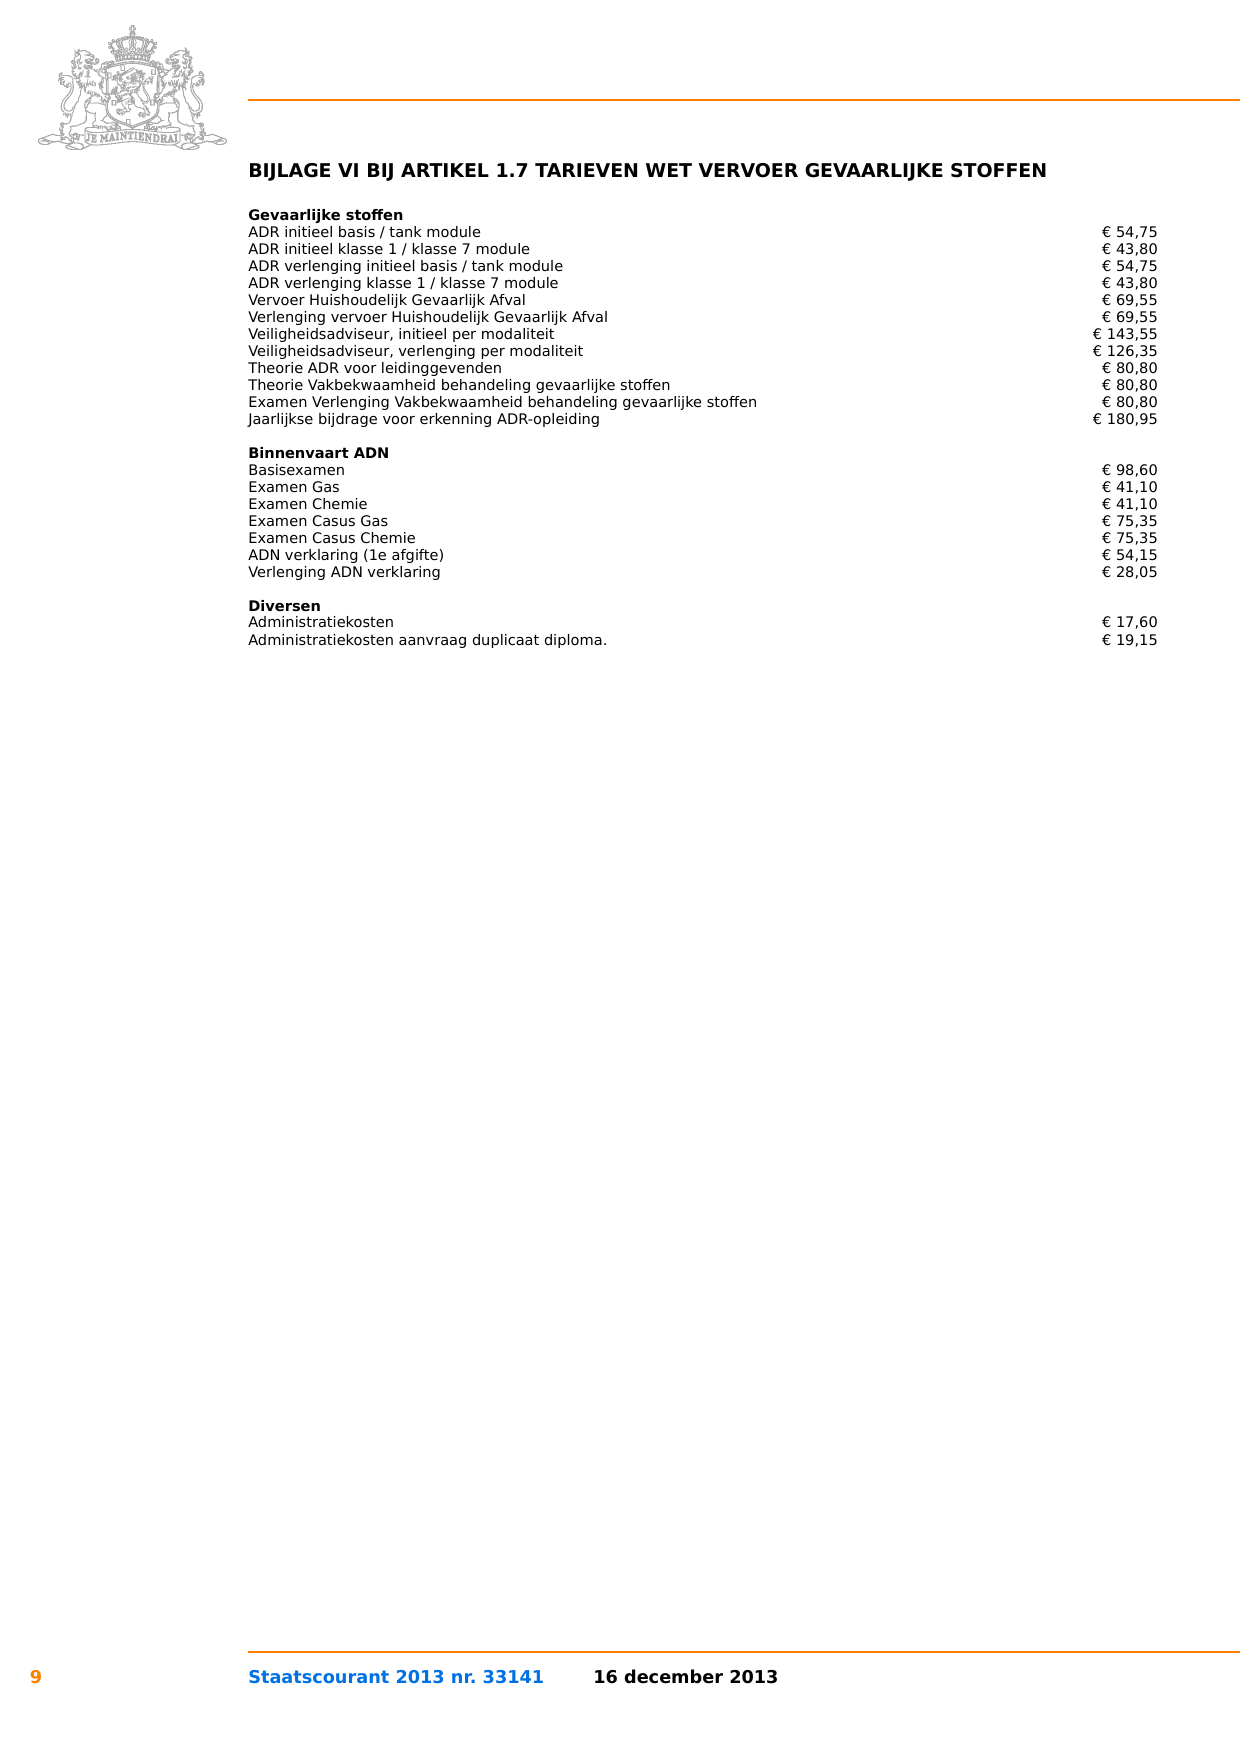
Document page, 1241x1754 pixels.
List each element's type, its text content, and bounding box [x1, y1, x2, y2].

table_cell € 54,15 [985, 546, 1163, 563]
table_cell € 180,95 [985, 411, 1163, 428]
table_cell € 28,05 [985, 564, 1163, 580]
table_cell € 126,35 [985, 343, 1163, 360]
table_cell € 75,35 [985, 530, 1163, 546]
table_cell € 43,80 [985, 275, 1163, 292]
table_cell € 54,75 [985, 224, 1163, 241]
table_cell Administratiekosten [248, 614, 985, 631]
table_cell [985, 428, 1163, 444]
subtitle BIJLAGE VI BIJ ARTIKEL 1.7 TARIEVEN WET VERVOER GEVAARLIJKE STOFFEN [248, 160, 1163, 182]
table_cell Administratiekosten aanvraag duplicaat diploma. [248, 631, 985, 648]
table_cell Verlenging vervoer Huishoudelijk Gevaarlijk Afval [248, 309, 985, 326]
table_cell Examen Verlenging Vakbekwaamheid behandeling gevaarlijke stoffen [248, 394, 985, 411]
table_cell [248, 428, 985, 444]
table_cell € 98,60 [985, 462, 1163, 478]
table_cell Binnenvaart ADN [248, 445, 985, 462]
table_cell Veiligheidsadviseur, initieel per modaliteit [248, 326, 985, 343]
table_cell Diversen [248, 598, 985, 614]
table_cell Jaarlijkse bijdrage voor erkenning ADR-opleiding [248, 411, 985, 428]
table_cell Examen Chemie [248, 496, 985, 512]
table_header Gevaarlijke stoffen [248, 207, 985, 224]
table_cell € 19,15 [985, 631, 1163, 648]
table_header [985, 207, 1163, 224]
table_cell ADR initieel klasse 1 / klasse 7 module [248, 241, 985, 258]
table_cell € 69,55 [985, 309, 1163, 326]
table_cell € 43,80 [985, 241, 1163, 258]
table_cell [985, 445, 1163, 462]
table_cell € 69,55 [985, 292, 1163, 309]
table_cell ADR initieel basis / tank module [248, 224, 985, 241]
table_cell Vervoer Huishoudelijk Gevaarlijk Afval [248, 292, 985, 309]
table_cell € 80,80 [985, 377, 1163, 394]
table_cell Examen Casus Chemie [248, 530, 985, 546]
table_cell € 80,80 [985, 394, 1163, 411]
table_cell ADR verlenging klasse 1 / klasse 7 module [248, 275, 985, 292]
table_cell ADN verklaring (1e afgifte) [248, 546, 985, 563]
table_cell € 41,10 [985, 479, 1163, 496]
table_cell Theorie Vakbekwaamheid behandeling gevaarlijke stoffen [248, 377, 985, 394]
picture [38, 25, 227, 150]
table_cell € 143,55 [985, 326, 1163, 343]
table_cell ADR verlenging initieel basis / tank module [248, 258, 985, 275]
table_cell Examen Casus Gas [248, 513, 985, 529]
table_cell Examen Gas [248, 479, 985, 496]
table_cell € 75,35 [985, 513, 1163, 529]
table_cell [985, 580, 1163, 597]
table_cell [985, 598, 1163, 614]
table_cell € 41,10 [985, 496, 1163, 512]
table_cell € 17,60 [985, 614, 1163, 631]
table_cell € 54,75 [985, 258, 1163, 275]
table_cell Veiligheidsadviseur, verlenging per modaliteit [248, 343, 985, 360]
table_cell [248, 580, 985, 597]
table_cell Basisexamen [248, 462, 985, 478]
table_cell Theorie ADR voor leidinggevenden [248, 360, 985, 377]
table_cell € 80,80 [985, 360, 1163, 377]
table_cell Verlenging ADN verklaring [248, 564, 985, 580]
